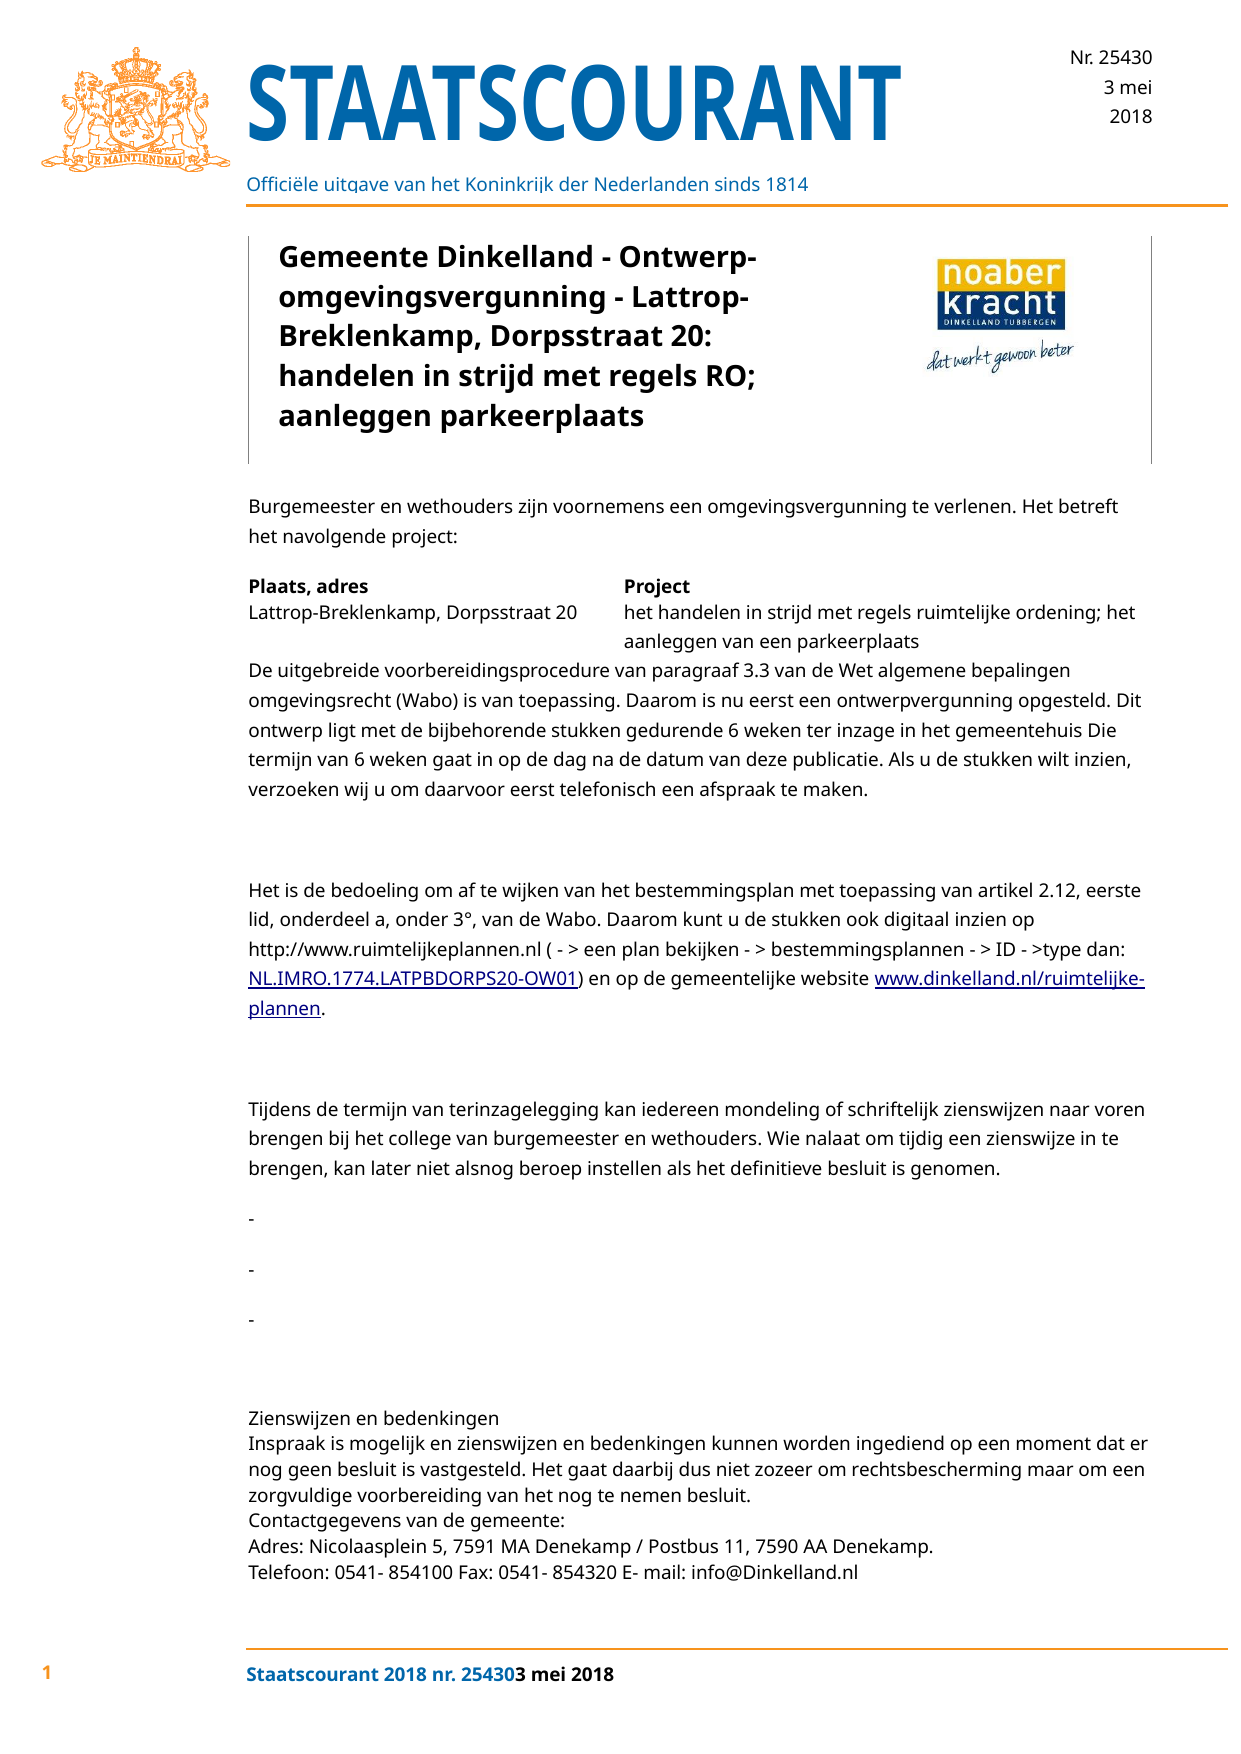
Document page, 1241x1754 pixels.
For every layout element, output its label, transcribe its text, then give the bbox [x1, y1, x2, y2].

text Burgemeester en wethouders zijn voornemens een omgevingsvergunning te verlenen. Het betreft het navolgende project: [248, 493, 1152, 549]
text - [248, 1306, 1152, 1332]
text Zienswijzen en bedenkingen [248, 1405, 1152, 1430]
table_header Gemeente Dinkelland - Ontwerp-omgevingsvergunning - Lattrop-Breklenkamp, Dorpsstraat 20: handelen in strijd met regels RO; aanleggen parkeerplaats [249, 236, 850, 464]
table_header [850, 414, 1151, 464]
text - [248, 1256, 1152, 1282]
table_header Project [624, 574, 1152, 599]
text - [248, 1206, 1152, 1231]
table_header Plaats, adres [248, 574, 624, 599]
text Contactgegevens van de gemeente: [248, 1508, 1152, 1533]
table_cell Lattrop-Breklenkamp, Dorpsstraat 20 [248, 599, 624, 654]
picture [912, 236, 1090, 414]
text De uitgebreide voorbereidingsprocedure van paragraaf 3.3 van de Wet algemene bepalingen omgevingsrecht (Wabo) is van toepassing. Daarom is nu eerst een ontwerpvergunning opgesteld. Dit ontwerp ligt met de bijbehorende stukken gedurende 6 weken ter inzage in het gemeentehuis Die termijn van 6 weken gaat in op de dag na de datum van deze publicatie. Als u de stukken wilt inzien, verzoeken wij u om daarvoor eerst telefonisch een afspraak te maken. [248, 658, 1152, 802]
picture [41, 47, 231, 172]
text Tijdens de termijn van terinzagelegging kan iedereen mondeling of schriftelijk zienswijzen naar voren brengen bij het college van burgemeester en wethouders. Wie nalaat om tijdig een zienswijze in te brengen, kan later niet alsnog beroep instellen als het definitieve besluit is genomen. [248, 1096, 1152, 1181]
text Adres: Nicolaasplein 5, 7591 MA Denekamp / Postbus 11, 7590 AA Denekamp. [248, 1533, 1152, 1559]
text Inspraak is mogelijk en zienswijzen en bedenkingen kunnen worden ingediend op een moment dat er nog geen besluit is vastgesteld. Het gaat daarbij dus niet zozeer om rechtsbescherming maar om een zorgvuldige voorbereiding van het nog te nemen besluit. [248, 1430, 1152, 1508]
table_header [1090, 236, 1151, 413]
table_header [850, 236, 912, 413]
table_cell het handelen in strijd met regels ruimtelijke ordening; het aanleggen van een parkeerplaats [624, 599, 1152, 654]
text Het is de bedoeling om af te wijken van het bestemmingsplan met toepassing van artikel 2.12, eerste lid, onderdeel a, onder 3°, van de Wabo. Daarom kunt u de stukken ook digitaal inzien op http://www.ruimtelijkeplannen.nl ( - > een plan bekijken - > bestemmingsplannen - > ID - >type dan: NL.IMRO.1774.LATPBDORPS20-OW01) en op de gemeentelijke website www.dinkelland.nl/ruimtelijke-plannen. [248, 877, 1152, 1021]
text Telefoon: 0541- 854100 Fax: 0541- 854320 E- mail: info@Dinkelland.nl [248, 1559, 1152, 1585]
